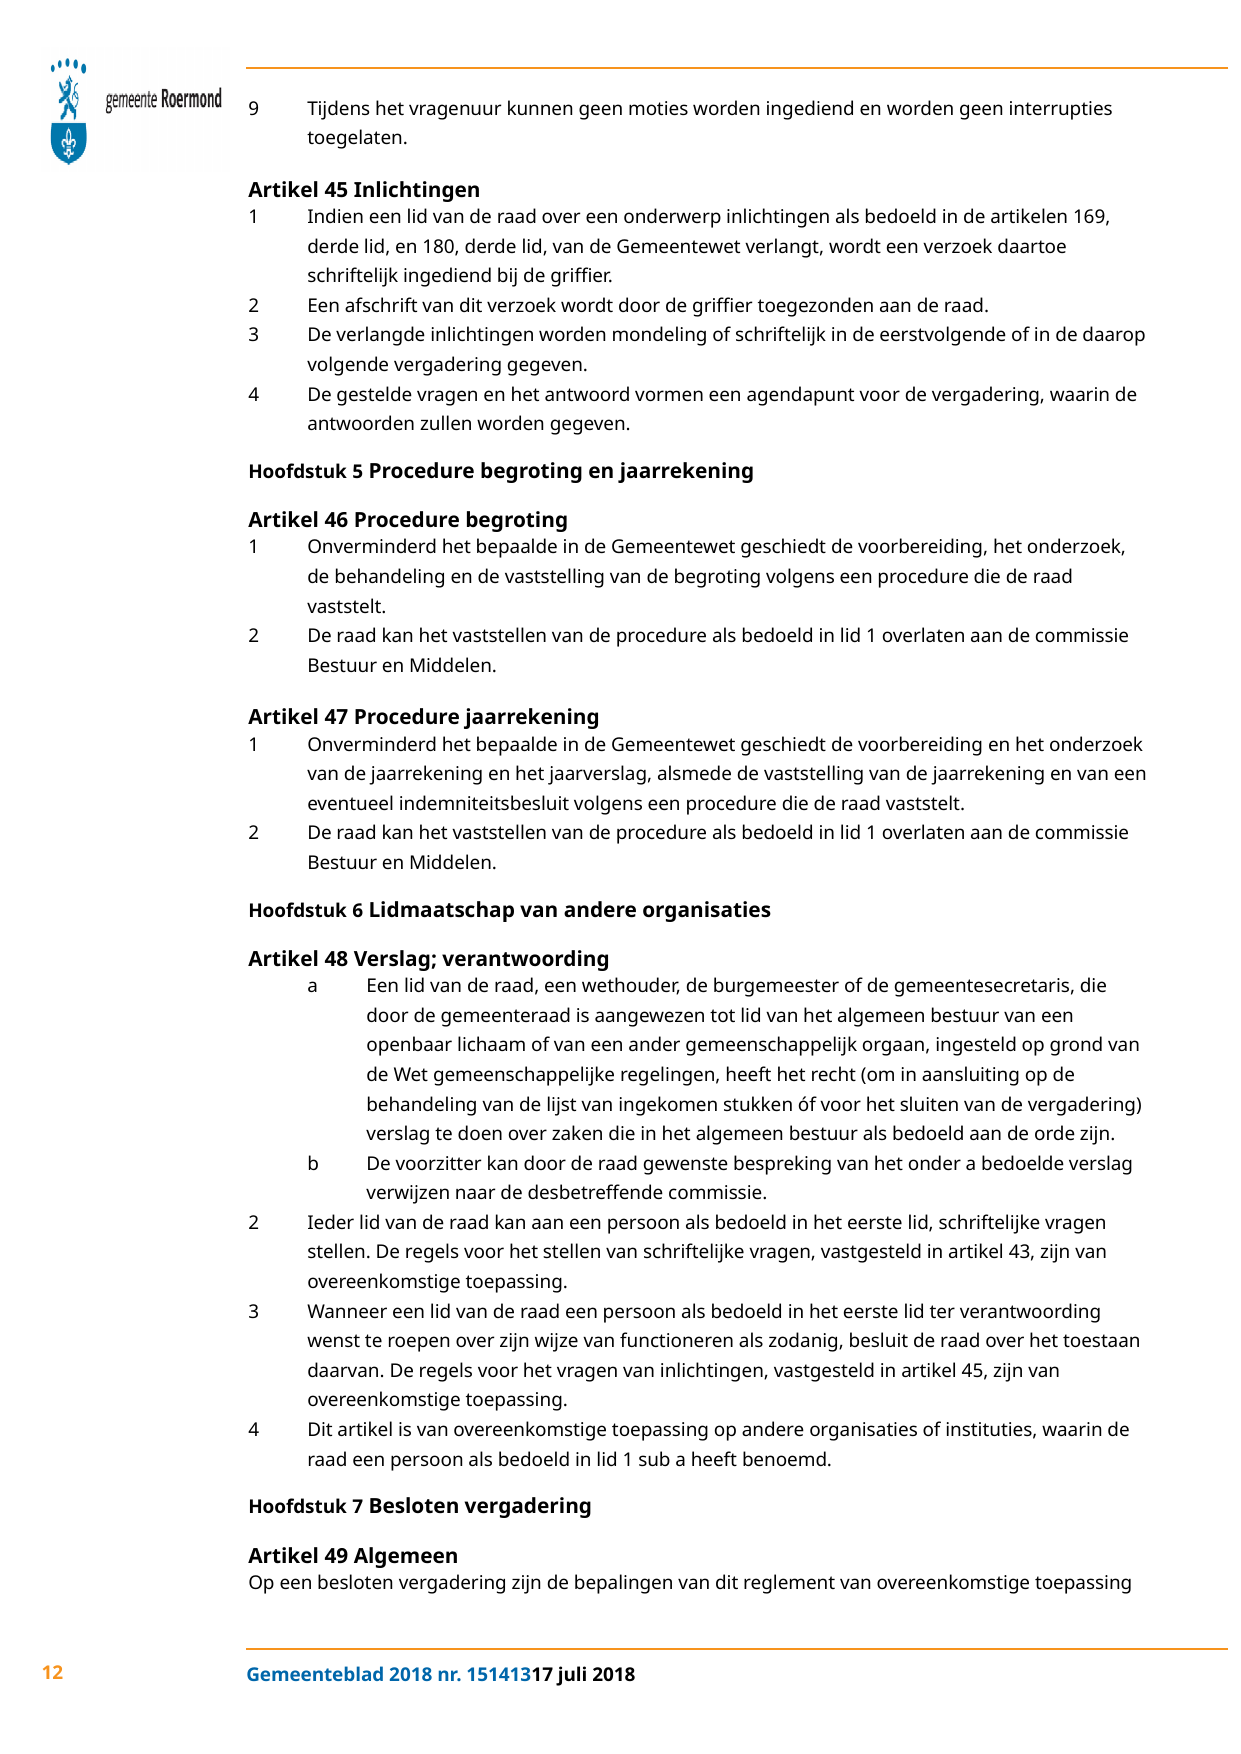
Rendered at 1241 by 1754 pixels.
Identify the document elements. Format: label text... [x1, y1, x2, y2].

text Artikel 46 Procedure begroting [248, 505, 1152, 534]
list Dit artikel is van overeenkomstige toepassing op andere organisaties of instituties, waarin de raad een persoon als bedoeld in lid 1 sub a heeft benoemd. [248, 1416, 1152, 1472]
list Indien een lid van de raad over een onderwerp inlichtingen als bedoeld in de artikelen 169, derde lid, en 180, derde lid, van de Gemeentewet verlangt, wordt een verzoek daartoe schriftelijk ingediend bij de griffier. [248, 203, 1152, 288]
text Artikel 45 Inlichtingen [248, 175, 1152, 203]
text Hoofdstuk 6 Lidmaatschap van andere organisaties [248, 895, 1152, 923]
list Wanneer een lid van de raad een persoon als bedoeld in het eerste lid ter verantwoording wenst te roepen over zijn wijze van functioneren als zodanig, besluit de raad over het toestaan daarvan. De regels voor het vragen van inlichtingen, vastgesteld in artikel 45, zijn van overeenkomstige toepassing. [248, 1298, 1152, 1412]
text Artikel 49 Algemeen [248, 1541, 1152, 1569]
text Op een besloten vergadering zijn de bepalingen van dit reglement van overeenkomstige toepassing [248, 1569, 1152, 1595]
list De gestelde vragen en het antwoord vormen een agendapunt voor de vergadering, waarin de antwoorden zullen worden gegeven. [248, 381, 1152, 436]
text Hoofdstuk 7 Besloten vergadering [248, 1491, 1152, 1520]
list Een lid van de raad, een wethouder, de burgemeester of de gemeentesecretaris, die door de gemeenteraad is aangewezen tot lid van het algemeen bestuur van een openbaar lichaam of van een ander gemeenschappelijk orgaan, ingesteld op grond van de Wet gemeenschappelijke regelingen, heeft het recht (om in aansluiting op de behandeling van de lijst van ingekomen stukken óf voor het sluiten van de vergadering) verslag te doen over zaken die in het algemeen bestuur als bedoeld aan de orde zijn. [307, 972, 1152, 1146]
list De voorzitter kan door de raad gewenste bespreking van het onder a bedoelde verslag verwijzen naar de desbetreffende commissie. [307, 1150, 1152, 1205]
list De verlangde inlichtingen worden mondeling of schriftelijk in de eerstvolgende of in de daarop volgende vergadering gegeven. [248, 322, 1152, 377]
list Onverminderd het bepaalde in de Gemeentewet geschiedt de voorbereiding, het onderzoek, de behandeling en de vaststelling van de begroting volgens een procedure die de raad vaststelt. [248, 534, 1152, 618]
text Hoofdstuk 5 Procedure begroting en jaarrekening [248, 456, 1152, 484]
list Onverminderd het bepaalde in de Gemeentewet geschiedt de voorbereiding en het onderzoek van de jaarrekening en het jaarverslag, alsmede de vaststelling van de jaarrekening en van een eventueel indemniteitsbesluit volgens een procedure die de raad vaststelt. [248, 731, 1152, 816]
list Ieder lid van de raad kan aan een persoon als bedoeld in het eerste lid, schriftelijke vragen stellen. De regels voor het stellen van schriftelijke vragen, vastgesteld in artikel 43, zijn van overeenkomstige toepassing. [248, 1209, 1152, 1294]
list De raad kan het vaststellen van de procedure als bedoeld in lid 1 overlaten aan de commissie Bestuur en Middelen. [248, 819, 1152, 875]
text Artikel 47 Procedure jaarrekening [248, 702, 1152, 731]
list Een afschrift van dit verzoek wordt door de griffier toegezonden aan de raad. [248, 292, 1152, 318]
text Artikel 48 Verslag; verantwoording [248, 944, 1152, 972]
list Tijdens het vragenuur kunnen geen moties worden ingediend en worden geen interrupties toegelaten. [248, 95, 1152, 150]
picture [41, 47, 231, 172]
list De raad kan het vaststellen van de procedure als bedoeld in lid 1 overlaten aan de commissie Bestuur en Middelen. [248, 622, 1152, 678]
